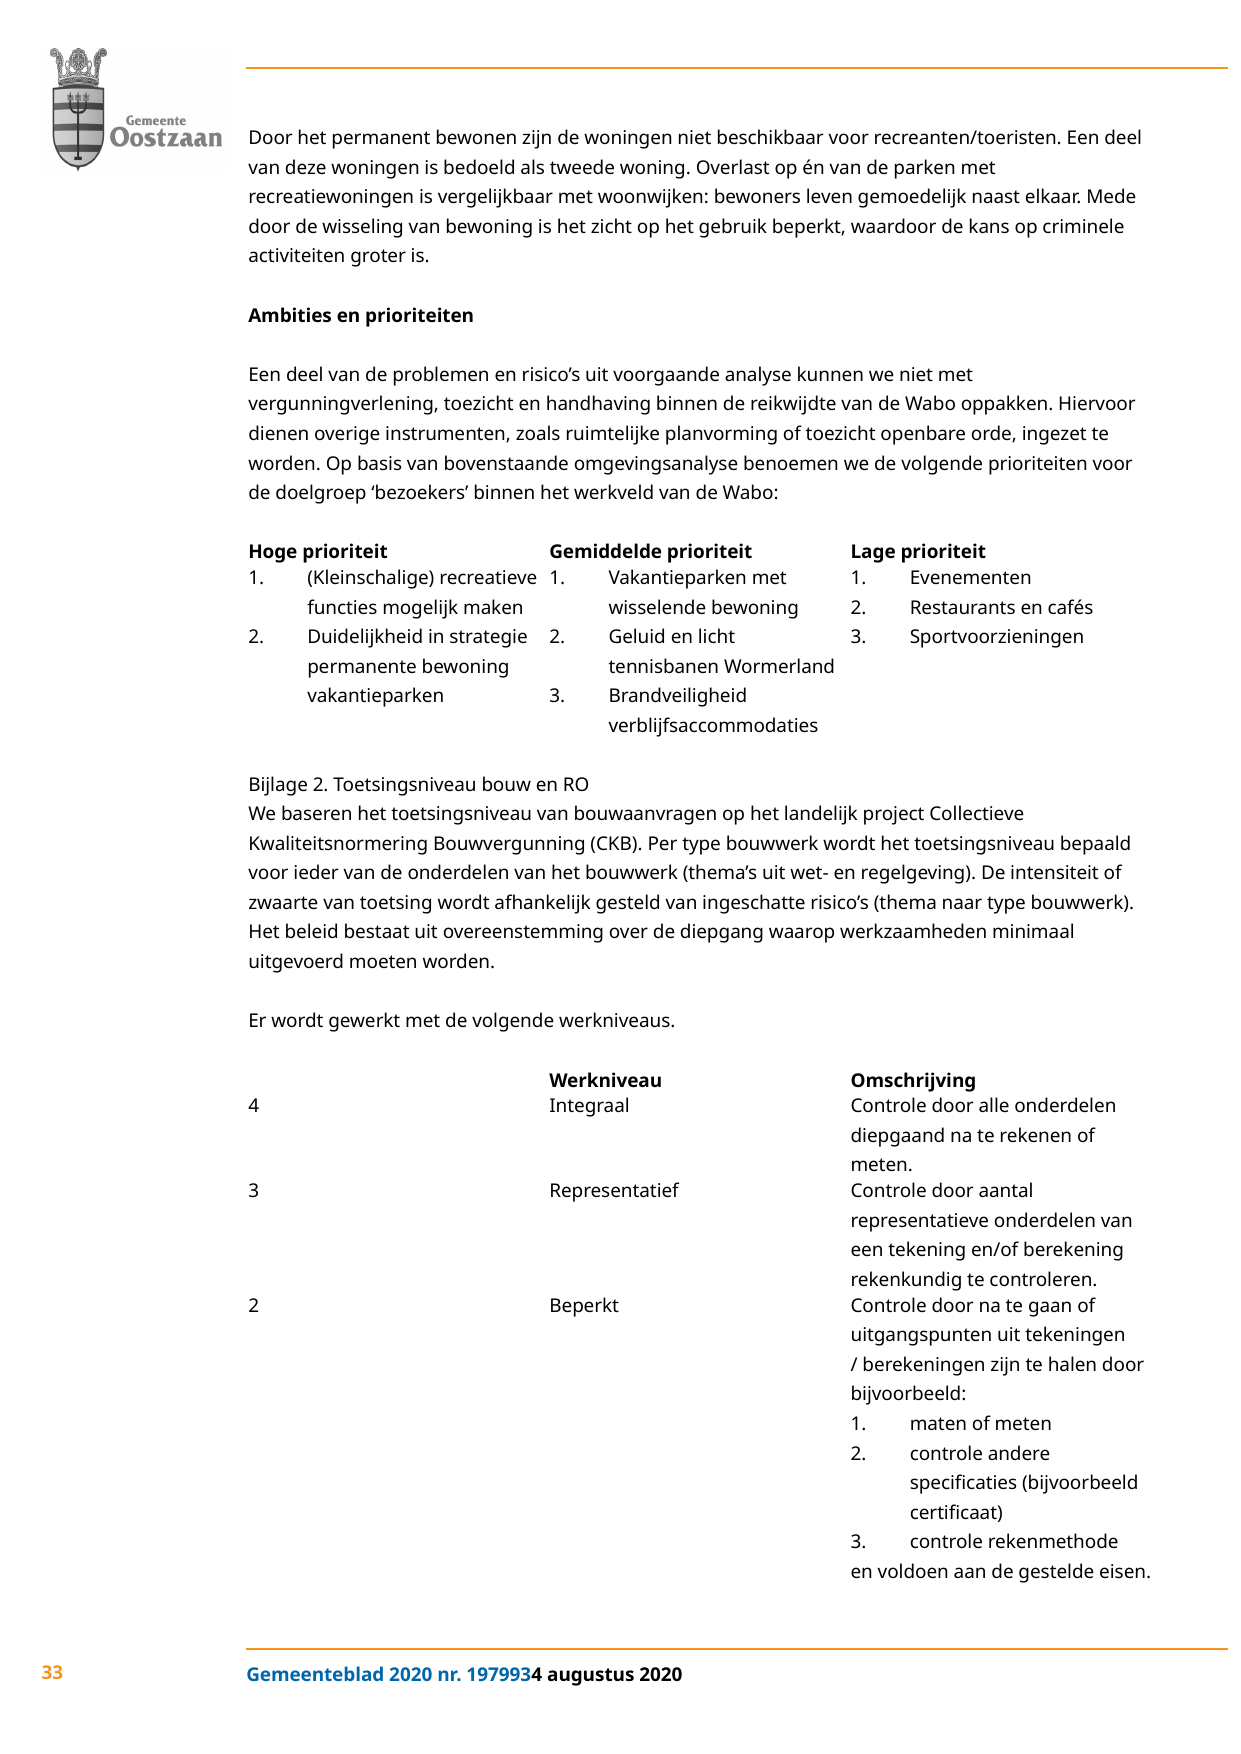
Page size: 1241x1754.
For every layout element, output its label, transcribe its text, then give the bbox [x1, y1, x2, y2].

text Er wordt gewerkt met de volgende werkniveaus. [248, 1007, 1152, 1033]
table_cell Controle door na te gaan of uitgangspunten uit tekeningen / berekeningen zijn te halen door bijvoorbeeld: maten of meten controle andere specificaties (bijvoorbeeld certificaat) controle rekenmethode en voldoen aan de gestelde eisen. [850, 1292, 1152, 1584]
table_cell Evenementen Restaurants en cafés Sportvoorzieningen [850, 564, 1152, 738]
table_header Hoge prioriteit [248, 539, 549, 564]
table_cell 2 [248, 1292, 549, 1584]
text Bijlage 2. Toetsingsniveau bouw en RO [248, 771, 1152, 797]
picture [41, 47, 231, 172]
table_cell Representatief [549, 1178, 850, 1292]
text We baseren het toetsingsniveau van bouwaanvragen op het landelijk project Collectieve Kwaliteitsnormering Bouwvergunning (CKB). Per type bouwwerk wordt het toetsingsniveau bepaald voor ieder van de onderdelen van het bouwwerk (thema’s uit wet- en regelgeving). De intensiteit of zwaarte van toetsing wordt afhankelijk gesteld van ingeschatte risico’s (thema naar type bouwwerk). Het beleid bestaat uit overeenstemming over de diepgang waarop werkzaamheden minimaal uitgevoerd moeten worden. [248, 800, 1152, 974]
table_cell 3 [248, 1178, 549, 1292]
table_cell 4 [248, 1093, 549, 1177]
table_header Lage prioriteit [850, 539, 1152, 564]
table_header Omschrijving [850, 1067, 1152, 1092]
table_cell Integraal [549, 1093, 850, 1177]
table_cell Vakantieparken met wisselende bewoning Geluid en licht tennisbanen Wormerland Brandveiligheid verblijfsaccommodaties [549, 564, 850, 738]
table_header [248, 1067, 549, 1092]
text Door het permanent bewonen zijn de woningen niet beschikbaar voor recreanten/toeristen. Een deel van deze woningen is bedoeld als tweede woning. Overlast op én van de parken met recreatiewoningen is vergelijkbaar met woonwijken: bewoners leven gemoedelijk naast elkaar. Mede door de wisseling van bewoning is het zicht op het gebruik beperkt, waardoor de kans op criminele activiteiten groter is. [248, 124, 1152, 268]
table_cell (Kleinschalige) recreatieve functies mogelijk maken Duidelijkheid in strategie permanente bewoning vakantieparken [248, 564, 549, 738]
table_header Gemiddelde prioriteit [549, 539, 850, 564]
text Ambities en prioriteiten [248, 302, 1152, 328]
table_cell Controle door aantal representatieve onderdelen van een tekening en/of berekening rekenkundig te controleren. [850, 1178, 1152, 1292]
text Een deel van de problemen en risico’s uit voorgaande analyse kunnen we niet met vergunningverlening, toezicht en handhaving binnen de reikwijdte van de Wabo oppakken. Hiervoor dienen overige instrumenten, zoals ruimtelijke planvorming of toezicht openbare orde, ingezet te worden. Op basis van bovenstaande omgevingsanalyse benoemen we de volgende prioriteiten voor de doelgroep ‘bezoekers’ binnen het werkveld van de Wabo: [248, 361, 1152, 505]
table_cell Beperkt [549, 1292, 850, 1584]
table_header Werkniveau [549, 1067, 850, 1092]
table_cell Controle door alle onderdelen diepgaand na te rekenen of meten. [850, 1093, 1152, 1177]
